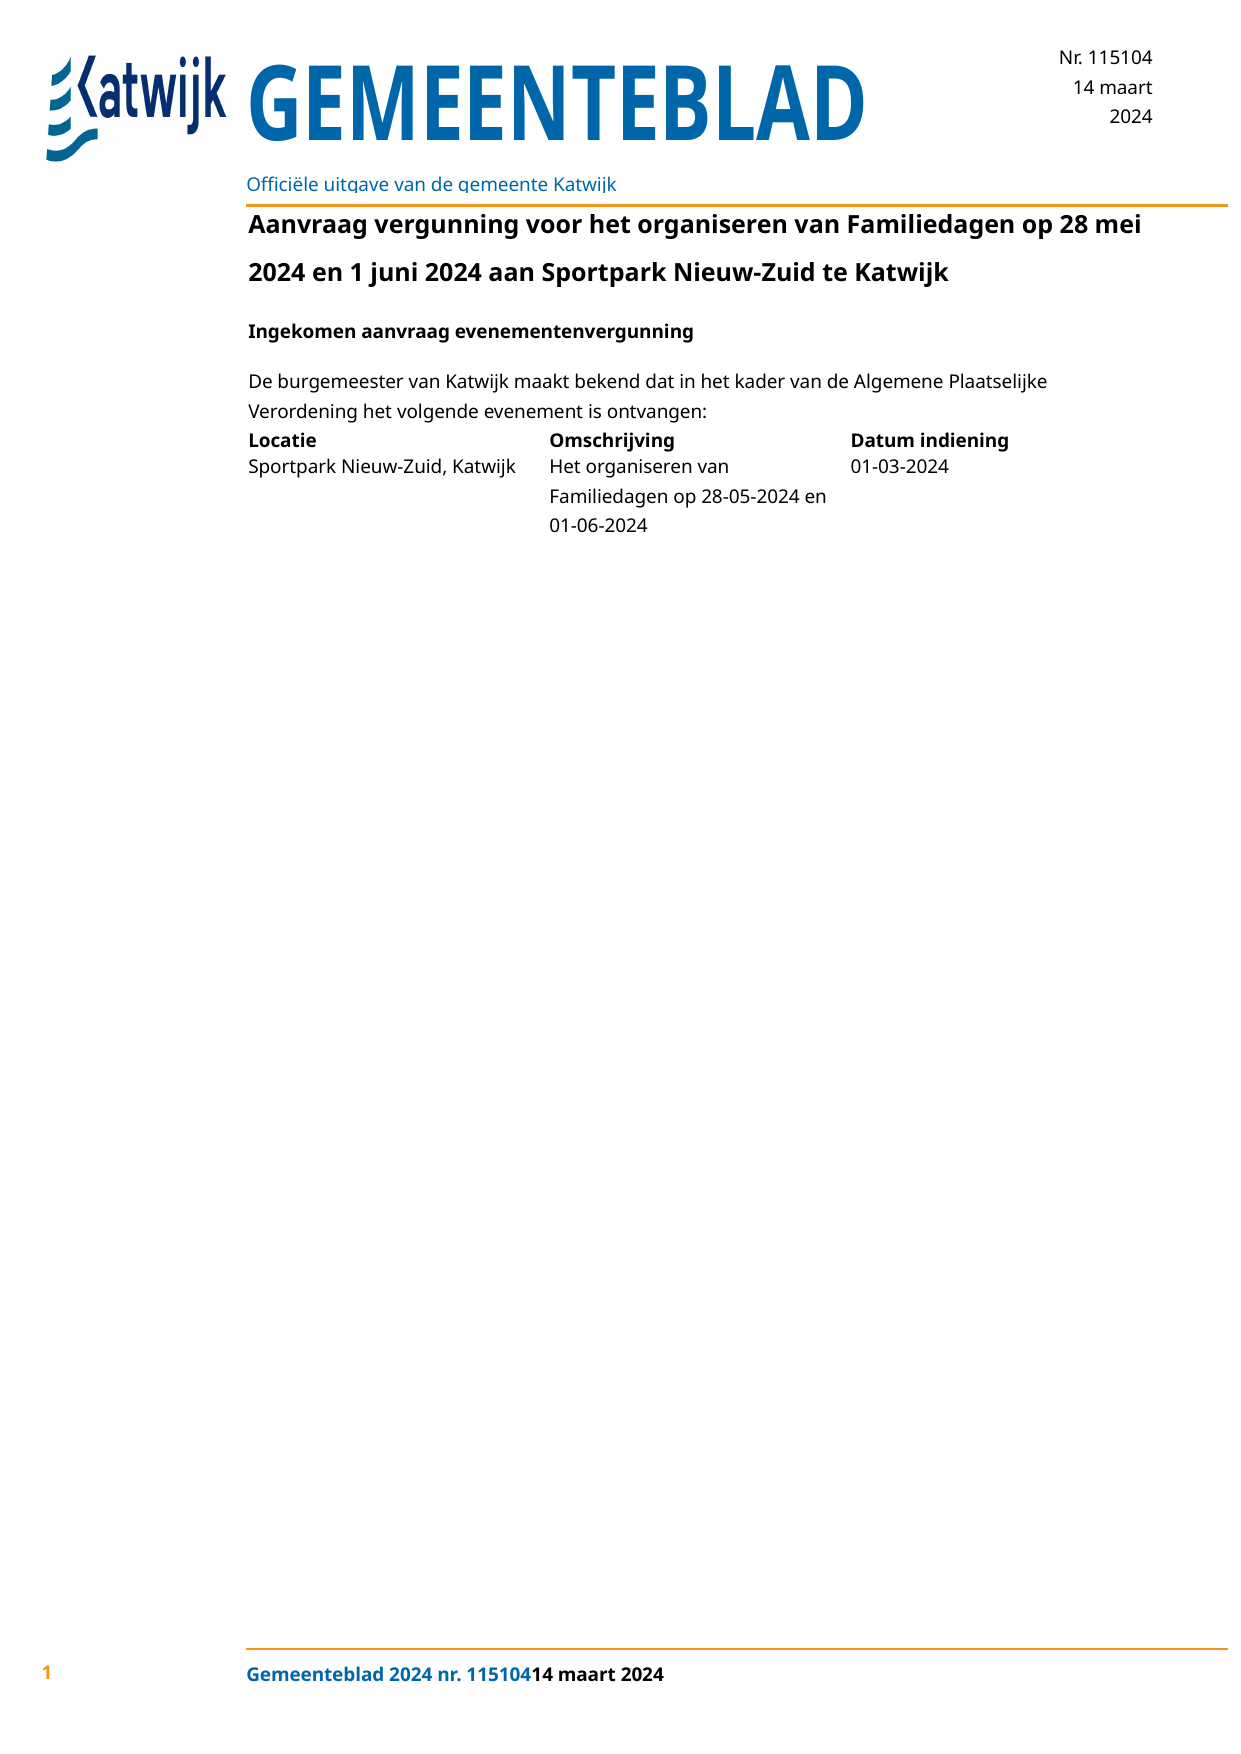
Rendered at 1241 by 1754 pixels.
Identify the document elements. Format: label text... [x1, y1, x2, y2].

text De burgemeester van Katwijk maakt bekend dat in het kader van de Algemene Plaatselijke Verordening het volgende evenement is ontvangen: [248, 368, 1152, 424]
table_header Datum indiening [850, 428, 1152, 453]
text Ingekomen aanvraag evenementenvergunning [248, 318, 1152, 344]
table_cell Het organiseren van Familiedagen op 28-05-2024 en 01-06-2024 [549, 453, 850, 538]
table_header Omschrijving [549, 428, 850, 453]
picture [41, 47, 231, 172]
text Aanvraag vergunning voor het organiseren van Familiedagen op 28 mei 2024 en 1 juni 2024 aan Sportpark Nieuw-Zuid te Katwijk [248, 207, 1152, 288]
table_header Locatie [248, 428, 549, 453]
table_cell Sportpark Nieuw-Zuid, Katwijk [248, 453, 549, 538]
table_cell 01-03-2024 [850, 453, 1152, 538]
